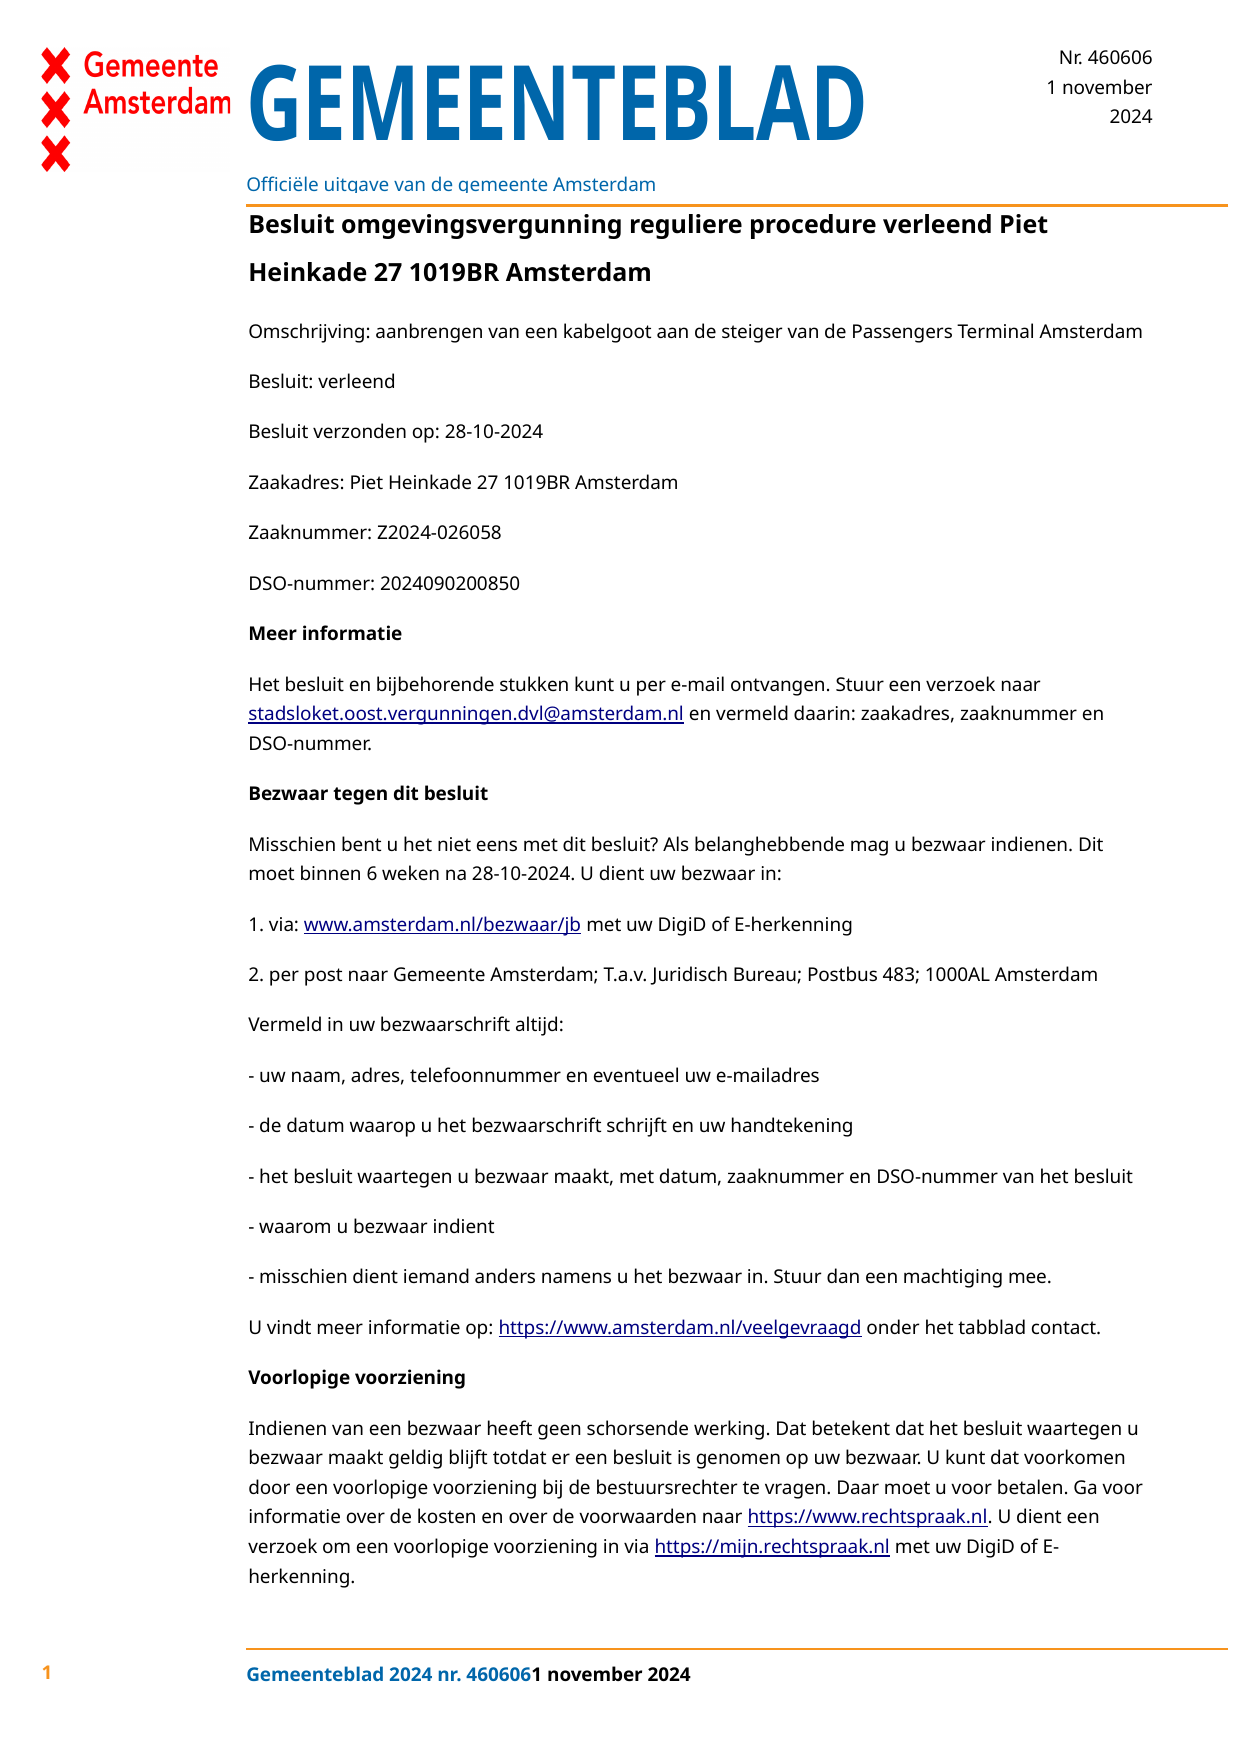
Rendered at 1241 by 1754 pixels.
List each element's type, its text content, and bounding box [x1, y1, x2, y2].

text Zaakadres: Piet Heinkade 27 1019BR Amsterdam [248, 469, 1152, 495]
text Meer informatie [248, 620, 1152, 646]
picture [41, 47, 231, 172]
text - de datum waarop u het bezwaarschrift schrijft en uw handtekening [248, 1112, 1152, 1138]
text Besluit omgevingsvergunning reguliere procedure verleend Piet Heinkade 27 1019BR Amsterdam [248, 207, 1152, 288]
text DSO-nummer: 2024090200850 [248, 570, 1152, 596]
text Besluit: verleend [248, 368, 1152, 394]
text - het besluit waartegen u bezwaar maakt, met datum, zaaknummer en DSO-nummer van het besluit [248, 1163, 1152, 1189]
text 1. via: www.amsterdam.nl/bezwaar/jb met uw DigiD of E-herkenning [248, 911, 1152, 937]
text Besluit verzonden op: 28-10-2024 [248, 419, 1152, 444]
text Voorlopige voorziening [248, 1364, 1152, 1390]
text Misschien bent u het niet eens met dit besluit? Als belanghebbende mag u bezwaar indienen. Dit moet binnen 6 weken na 28-10-2024. U dient uw bezwaar in: [248, 831, 1152, 886]
text - misschien dient iemand anders namens u het bezwaar in. Stuur dan een machtiging mee. [248, 1264, 1152, 1289]
text Indienen van een bezwaar heeft geen schorsende werking. Dat betekent dat het besluit waartegen u bezwaar maakt geldig blijft totdat er een besluit is genomen op uw bezwaar. U kunt dat voorkomen door een voorlopige voorziening bij de bestuursrechter te vragen. Daar moet u voor betalen. Ga voor informatie over de kosten en over de voorwaarden naar https://www.rechtspraak.nl. U dient een verzoek om een voorlopige voorziening in via https://mijn.rechtspraak.nl met uw DigiD of E-herkenning. [248, 1415, 1152, 1589]
text - uw naam, adres, telefoonnummer en eventueel uw e-mailadres [248, 1062, 1152, 1088]
text Het besluit en bijbehorende stukken kunt u per e-mail ontvangen. Stuur een verzoek naar stadsloket.oost.vergunningen.dvl@amsterdam.nl en vermeld daarin: zaakadres, zaaknummer en DSO-nummer. [248, 671, 1152, 756]
text U vindt meer informatie op: https://www.amsterdam.nl/veelgevraagd onder het tabblad contact. [248, 1314, 1152, 1340]
text Omschrijving: aanbrengen van een kabelgoot aan de steiger van de Passengers Terminal Amsterdam [248, 318, 1152, 344]
text Zaaknummer: Z2024-026058 [248, 519, 1152, 545]
text Bezwaar tegen dit besluit [248, 780, 1152, 806]
text 2. per post naar Gemeente Amsterdam; T.a.v. Juridisch Bureau; Postbus 483; 1000AL Amsterdam [248, 961, 1152, 987]
text - waarom u bezwaar indient [248, 1213, 1152, 1239]
text Vermeld in uw bezwaarschrift altijd: [248, 1012, 1152, 1037]
